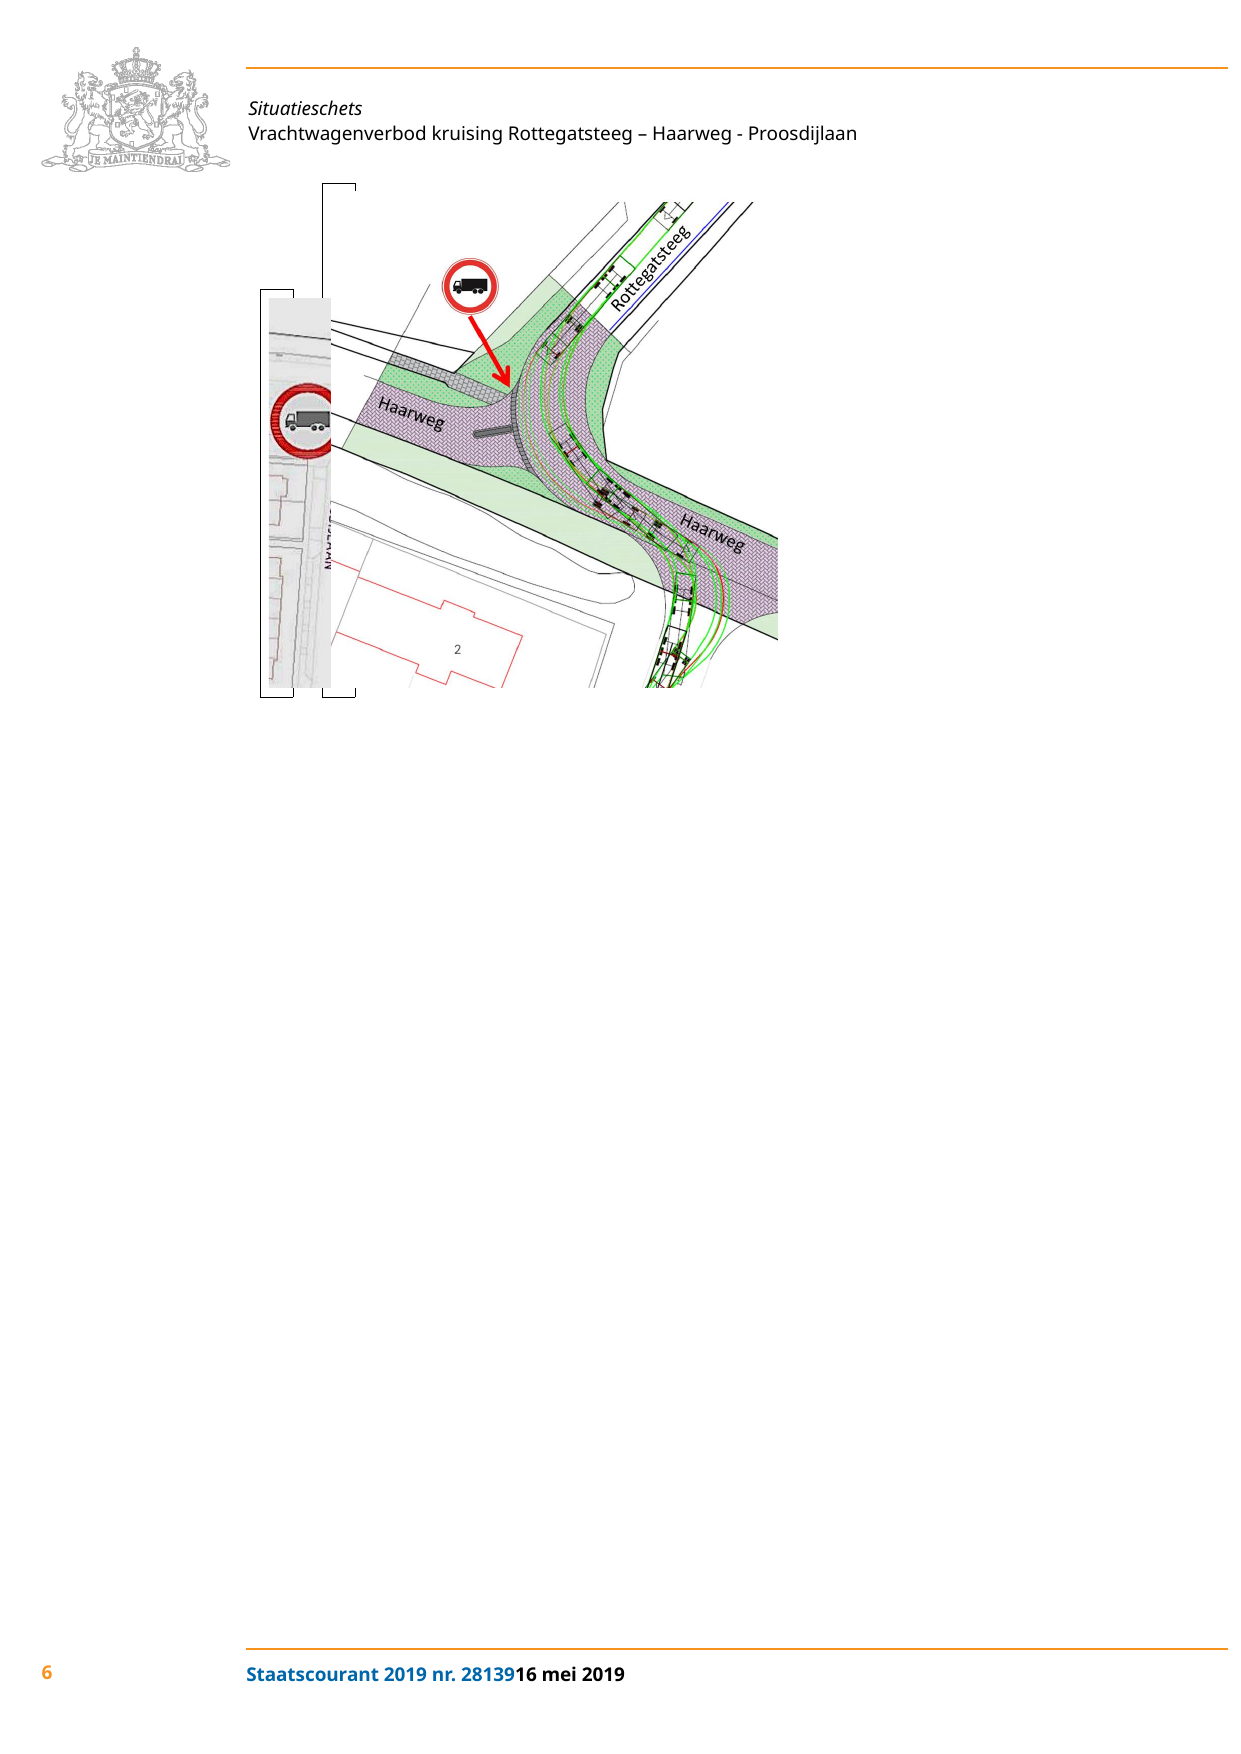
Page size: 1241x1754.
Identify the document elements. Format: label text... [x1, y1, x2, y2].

text Situatieschets [248, 95, 1152, 121]
picture [268, 191, 778, 688]
picture [41, 47, 231, 172]
text Vrachtwagenverbod kruising Rottegatsteeg – Haarweg - Proosdijlaan [248, 121, 1152, 146]
